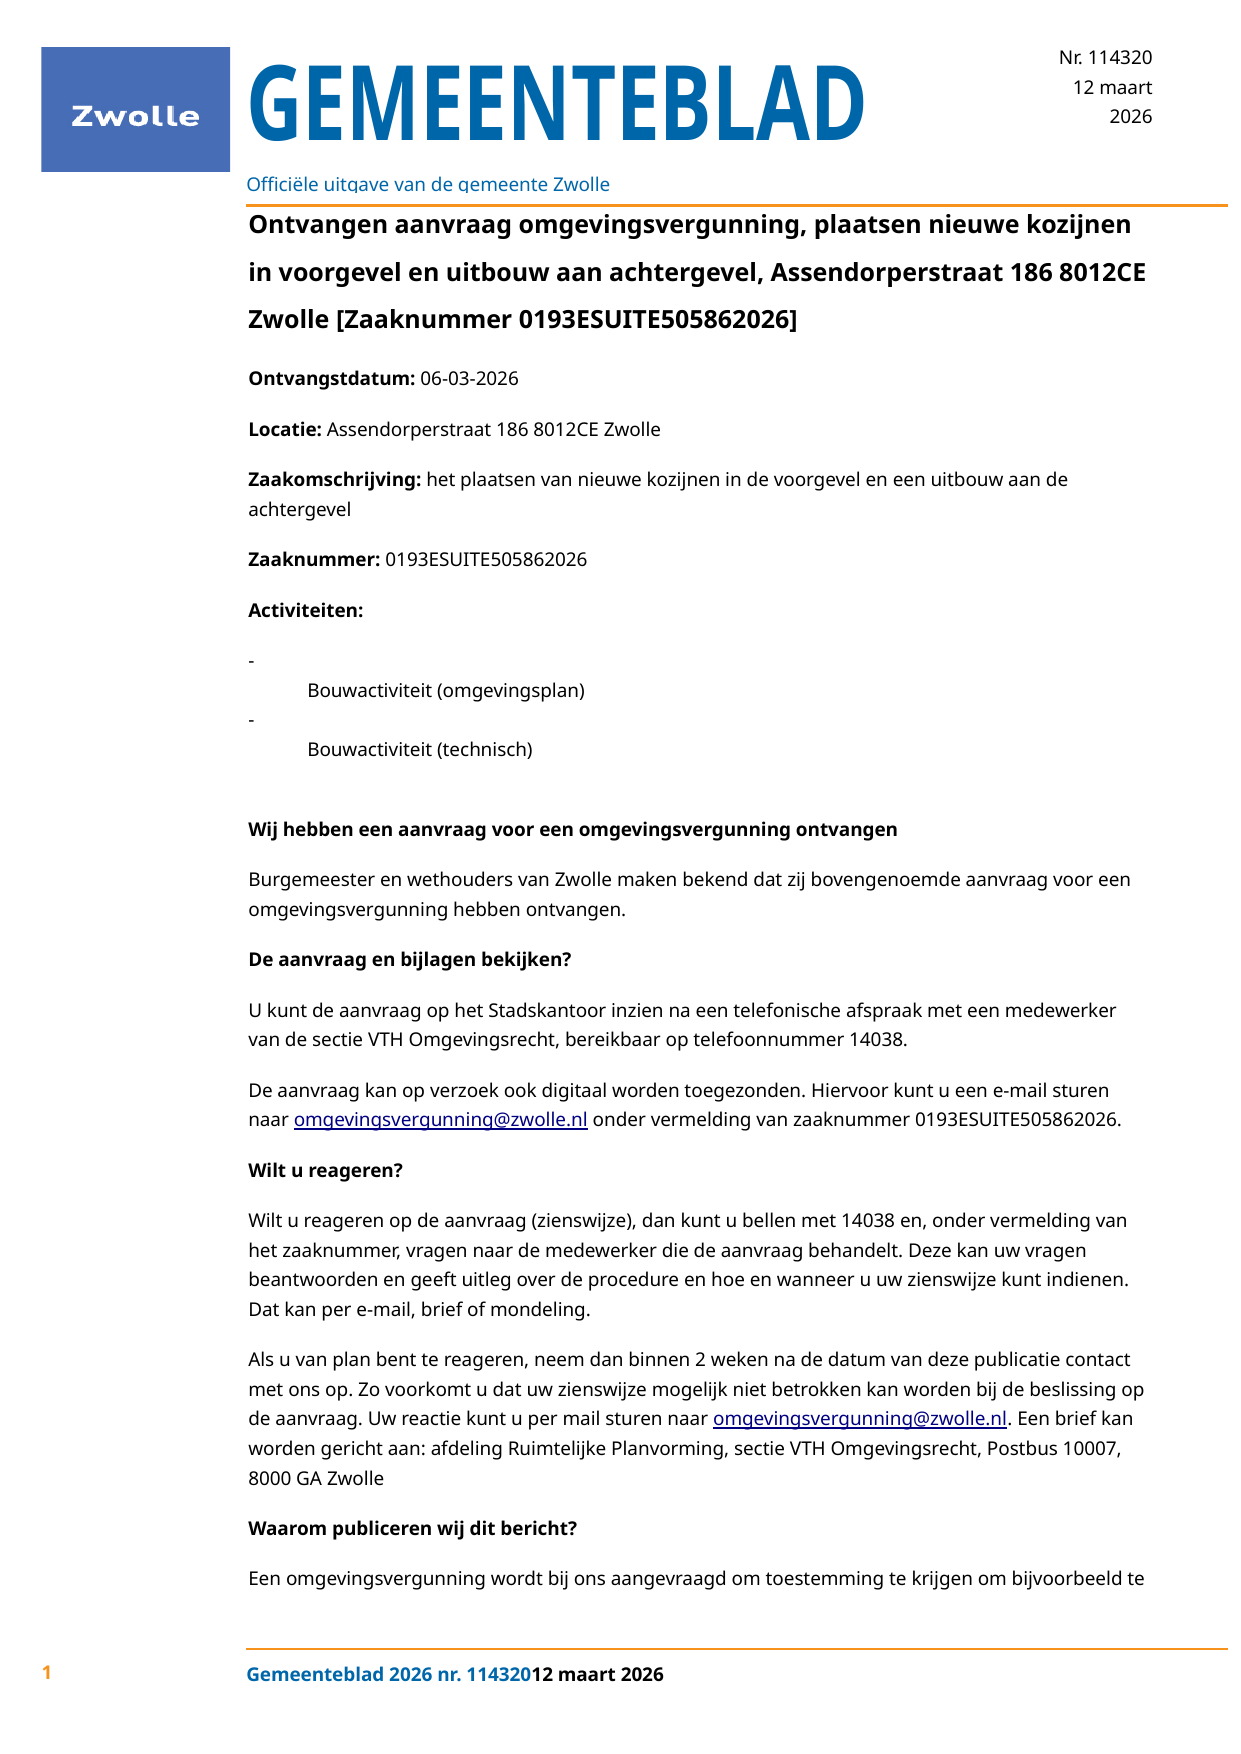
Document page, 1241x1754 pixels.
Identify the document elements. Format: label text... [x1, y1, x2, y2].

text Waarom publiceren wij dit bericht? [248, 1515, 1152, 1541]
text Wij hebben een aanvraag voor een omgevingsvergunning ontvangen [248, 816, 1152, 842]
text Ontvangen aanvraag omgevingsvergunning, plaatsen nieuwe kozijnen in voorgevel en uitbouw aan achtergevel, Assendorperstraat 186 8012CE Zwolle [Zaaknummer 0193ESUITE505862026] [248, 207, 1152, 336]
text Als u van plan bent te reageren, neem dan binnen 2 weken na de datum van deze publicatie contact met ons op. Zo voorkomt u dat uw zienswijze mogelijk niet betrokken kan worden bij de beslissing op de aanvraag. Uw reactie kunt u per mail sturen naar omgevingsvergunning@zwolle.nl. Een brief kan worden gericht aan: afdeling Ruimtelijke Planvorming, sectie VTH Omgevingsrecht, Postbus 10007, 8000 GA Zwolle [248, 1346, 1152, 1490]
text Activiteiten: [248, 597, 1152, 622]
text De aanvraag en bijlagen bekijken? [248, 946, 1152, 972]
text Ontvangstdatum: 06-03-2026 [248, 366, 1152, 391]
text Burgemeester en wethouders van Zwolle maken bekend dat zij bovengenoemde aanvraag voor een omgevingsvergunning hebben ontvangen. [248, 866, 1152, 922]
picture [41, 47, 231, 172]
text Een omgevingsvergunning wordt bij ons aangevraagd om toestemming te krijgen om bijvoorbeeld te [248, 1566, 1152, 1591]
text Zaakomschrijving: het plaatsen van nieuwe kozijnen in de voorgevel en een uitbouw aan de achtergevel [248, 466, 1152, 522]
list Bouwactiviteit (technisch) [248, 736, 1152, 762]
text Zaaknummer: 0193ESUITE505862026 [248, 546, 1152, 572]
text U kunt de aanvraag op het Stadskantoor inzien na een telefonische afspraak met een medewerker van de sectie VTH Omgevingsrecht, bereikbaar op telefoonnummer 14038. [248, 997, 1152, 1052]
text De aanvraag kan op verzoek ook digitaal worden toegezonden. Hiervoor kunt u een e-mail sturen naar omgevingsvergunning@zwolle.nl onder vermelding van zaaknummer 0193ESUITE505862026. [248, 1077, 1152, 1132]
text Wilt u reageren op de aanvraag (zienswijze), dan kunt u bellen met 14038 en, onder vermelding van het zaaknummer, vragen naar de medewerker die de aanvraag behandelt. Deze kan uw vragen beantwoorden en geeft uitleg over de procedure en hoe en wanneer u uw zienswijze kunt indienen. Dat kan per e-mail, brief of mondeling. [248, 1207, 1152, 1322]
text Locatie: Assendorperstraat 186 8012CE Zwolle [248, 416, 1152, 442]
list Bouwactiviteit (omgevingsplan) [248, 677, 1152, 702]
text Wilt u reageren? [248, 1157, 1152, 1182]
